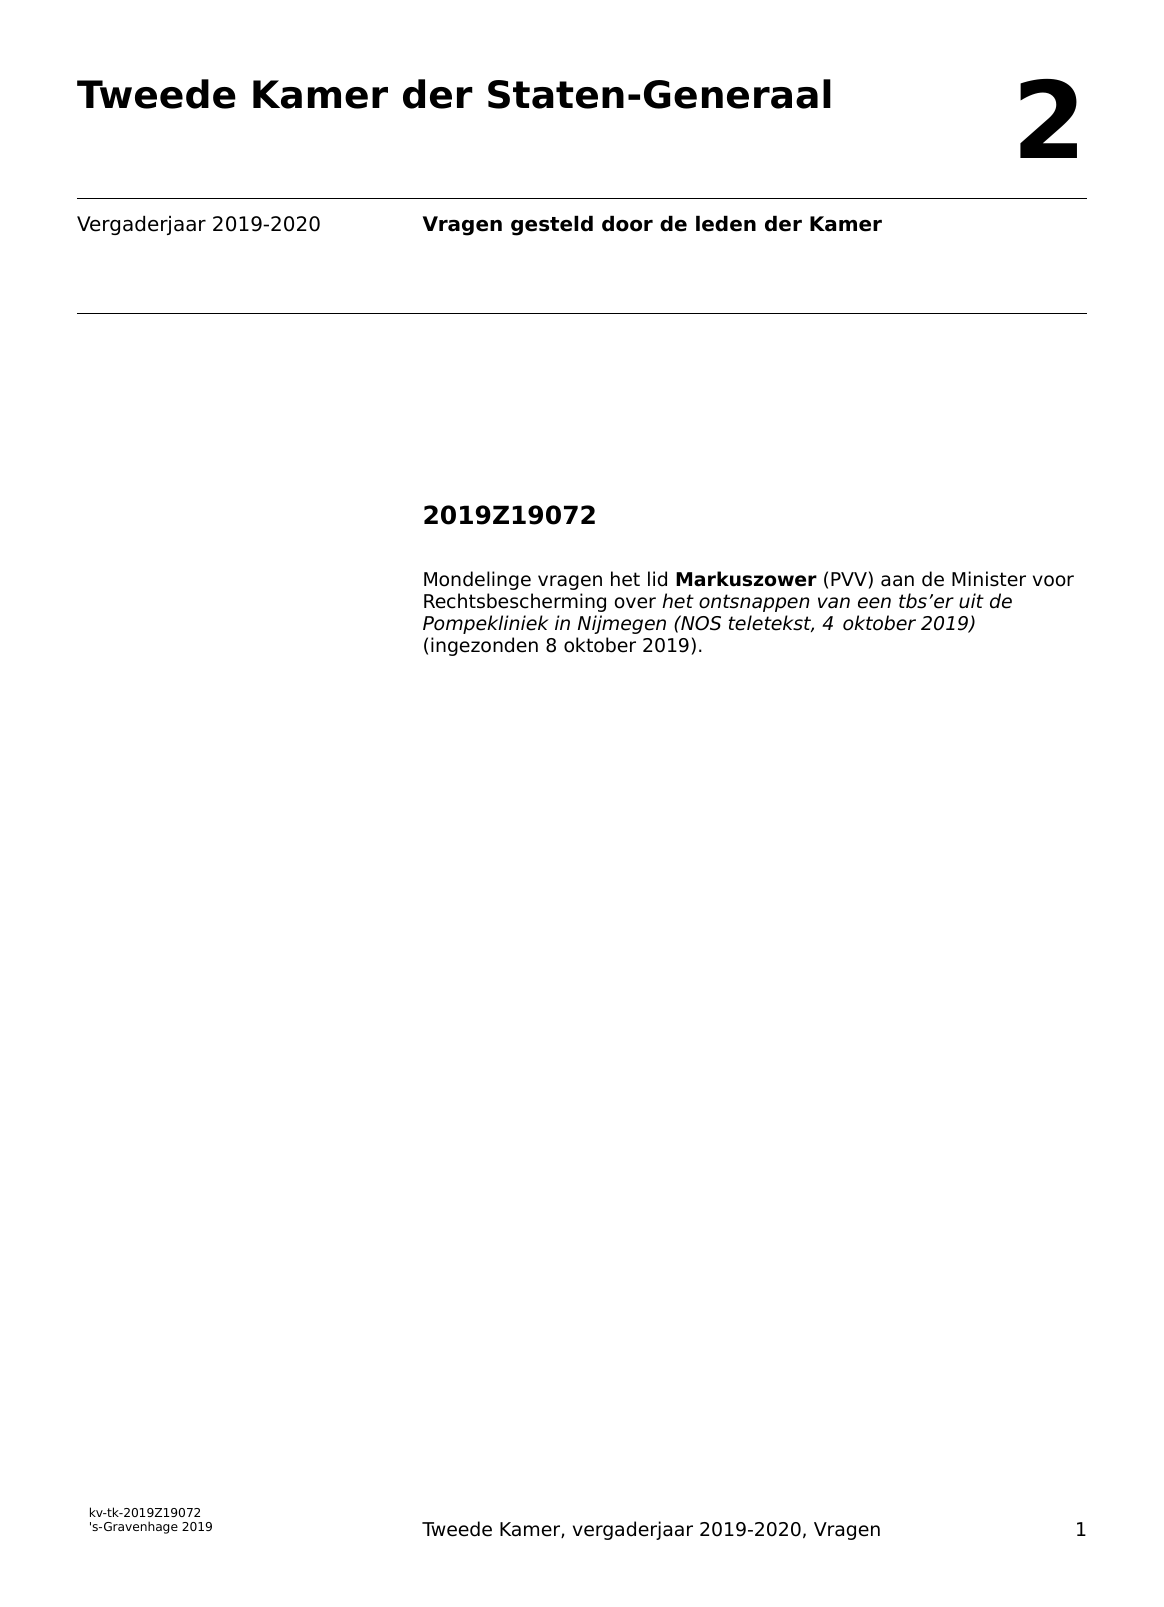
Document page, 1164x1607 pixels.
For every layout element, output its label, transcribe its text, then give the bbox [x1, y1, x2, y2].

text kv-tk-2019Z19072 [88, 1506, 323, 1520]
text 2019Z19072 [422, 501, 1087, 531]
text 's-Gravenhage 2019 [88, 1520, 323, 1534]
text Mondelinge vragen het lid Markuszower (PVV) aan de Minister voor Rechtsbescherming over het ontsnappen van een tbs’er uit de Pompekliniek in Nijmegen (NOS teletekst, 4 oktober 2019) (ingezonden 8 oktober 2019). [422, 569, 1087, 657]
table_cell Vergaderjaar 2019-2020 [77, 199, 422, 313]
table_header Tweede Kamer der Staten-Generaal [77, 59, 886, 198]
table_header 2 [886, 59, 1087, 198]
table_cell Vragen gesteld door de leden der Kamer [422, 199, 1087, 313]
